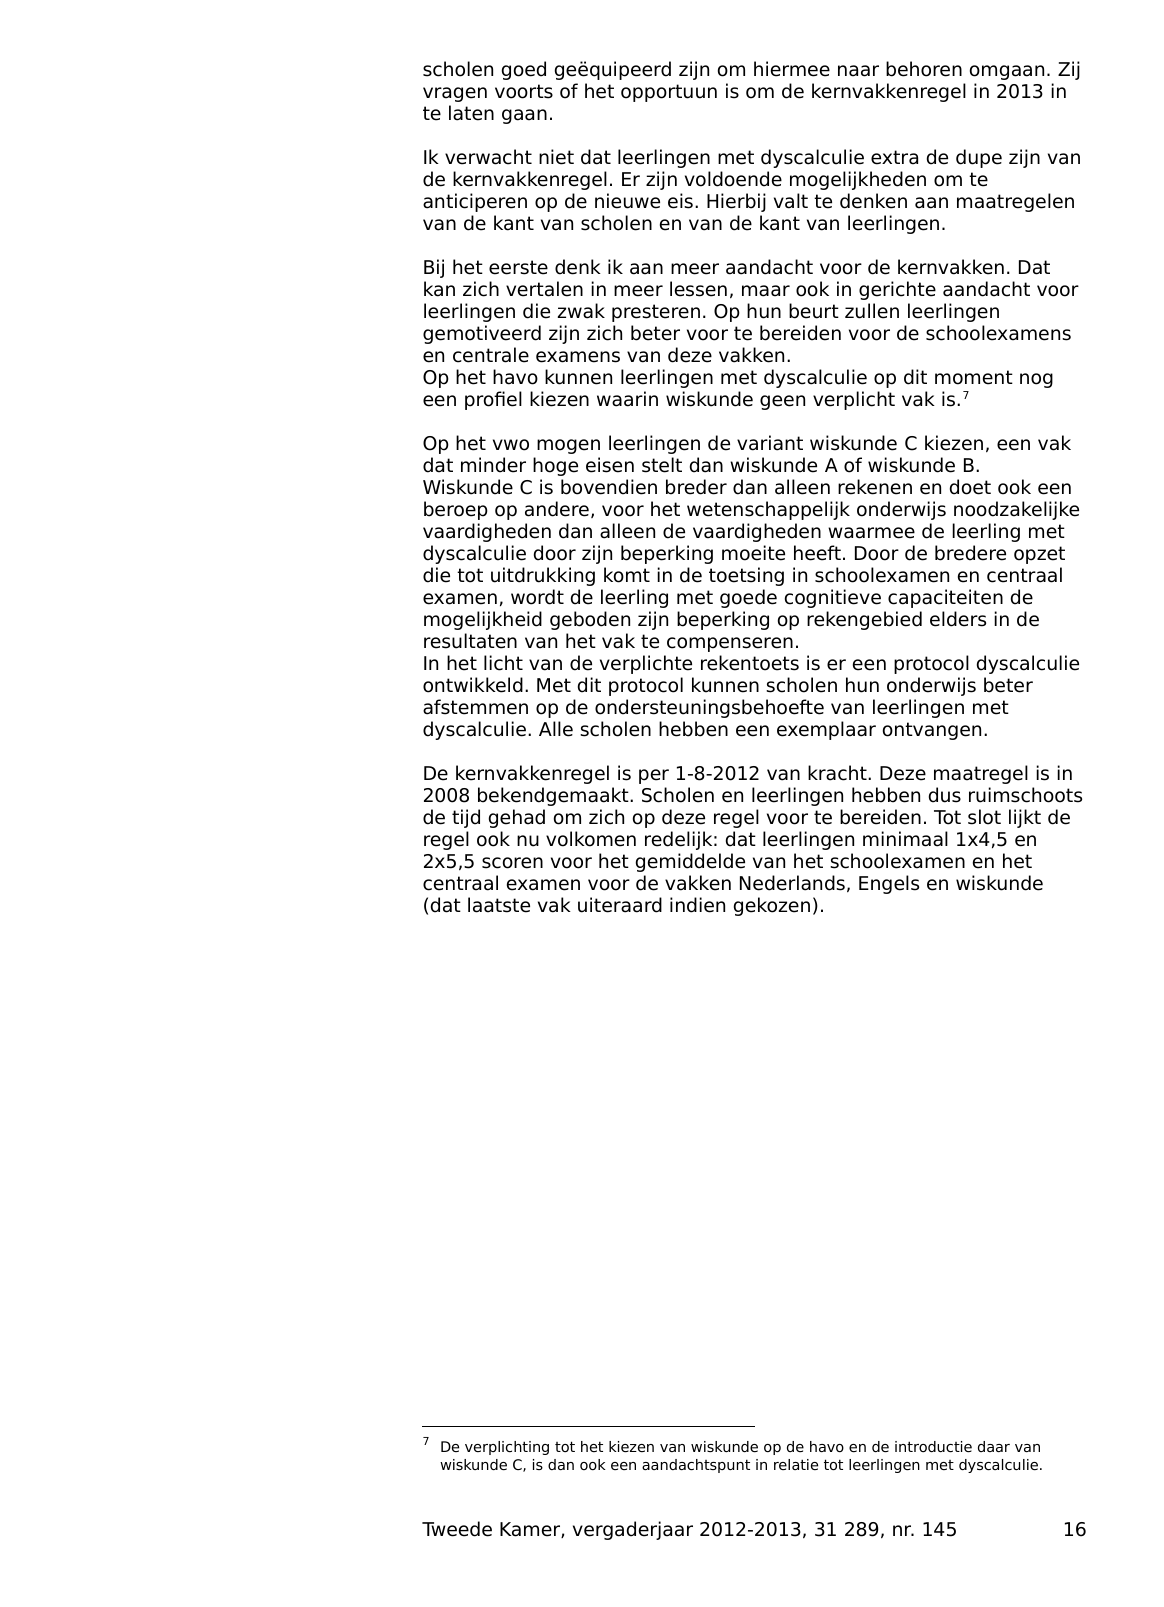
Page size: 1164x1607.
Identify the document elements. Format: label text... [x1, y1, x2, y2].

text De verplichting tot het kiezen van wiskunde op de havo en de introductie daar van wiskunde C, is dan ook een aandachtspunt in relatie tot leerlingen met dyscalculie. [422, 1435, 1087, 1474]
text Ik verwacht niet dat leerlingen met dyscalculie extra de dupe zijn van de kernvakkenregel. Er zijn voldoende mogelijkheden om te anticiperen op de nieuwe eis. Hierbij valt te denken aan maatregelen van de kant van scholen en van de kant van leerlingen. [422, 147, 1087, 235]
text Op het havo kunnen leerlingen met dyscalculie op dit moment nog een profiel kiezen waarin wiskunde geen verplicht vak is. [422, 367, 1087, 411]
text Bij het eerste denk ik aan meer aandacht voor de kernvakken. Dat kan zich vertalen in meer lessen, maar ook in gerichte aandacht voor leerlingen die zwak presteren. Op hun beurt zullen leerlingen gemotiveerd zijn zich beter voor te bereiden voor de schoolexamens en centrale examens van deze vakken. [422, 257, 1087, 367]
text scholen goed geëquipeerd zijn om hiermee naar behoren omgaan. Zij vragen voorts of het opportuun is om de kernvakkenregel in 2013 in te laten gaan. [422, 59, 1087, 125]
text De kernvakkenregel is per 1-8-2012 van kracht. Deze maatregel is in 2008 bekendgemaakt. Scholen en leerlingen hebben dus ruimschoots de tijd gehad om zich op deze regel voor te bereiden. Tot slot lijkt de regel ook nu volkomen redelijk: dat leerlingen minimaal 1x4,5 en 2x5,5 scoren voor het gemiddelde van het schoolexamen en het centraal examen voor de vakken Nederlands, Engels en wiskunde (dat laatste vak uiteraard indien gekozen). [422, 763, 1087, 917]
text Op het vwo mogen leerlingen de variant wiskunde C kiezen, een vak dat minder hoge eisen stelt dan wiskunde A of wiskunde B. Wiskunde C is bovendien breder dan alleen rekenen en doet ook een beroep op andere, voor het wetenschappelijk onderwijs noodzakelijke vaardigheden dan alleen de vaardigheden waarmee de leerling met dyscalculie door zijn beperking moeite heeft. Door de bredere opzet die tot uitdrukking komt in de toetsing in schoolexamen en centraal examen, wordt de leerling met goede cognitieve capaciteiten de mogelijkheid geboden zijn beperking op rekengebied elders in de resultaten van het vak te compenseren. [422, 433, 1087, 653]
text In het licht van de verplichte rekentoets is er een protocol dyscalculie ontwikkeld. Met dit protocol kunnen scholen hun onderwijs beter afstemmen op de ondersteuningsbehoefte van leerlingen met dyscalculie. Alle scholen hebben een exemplaar ontvangen. [422, 653, 1087, 741]
